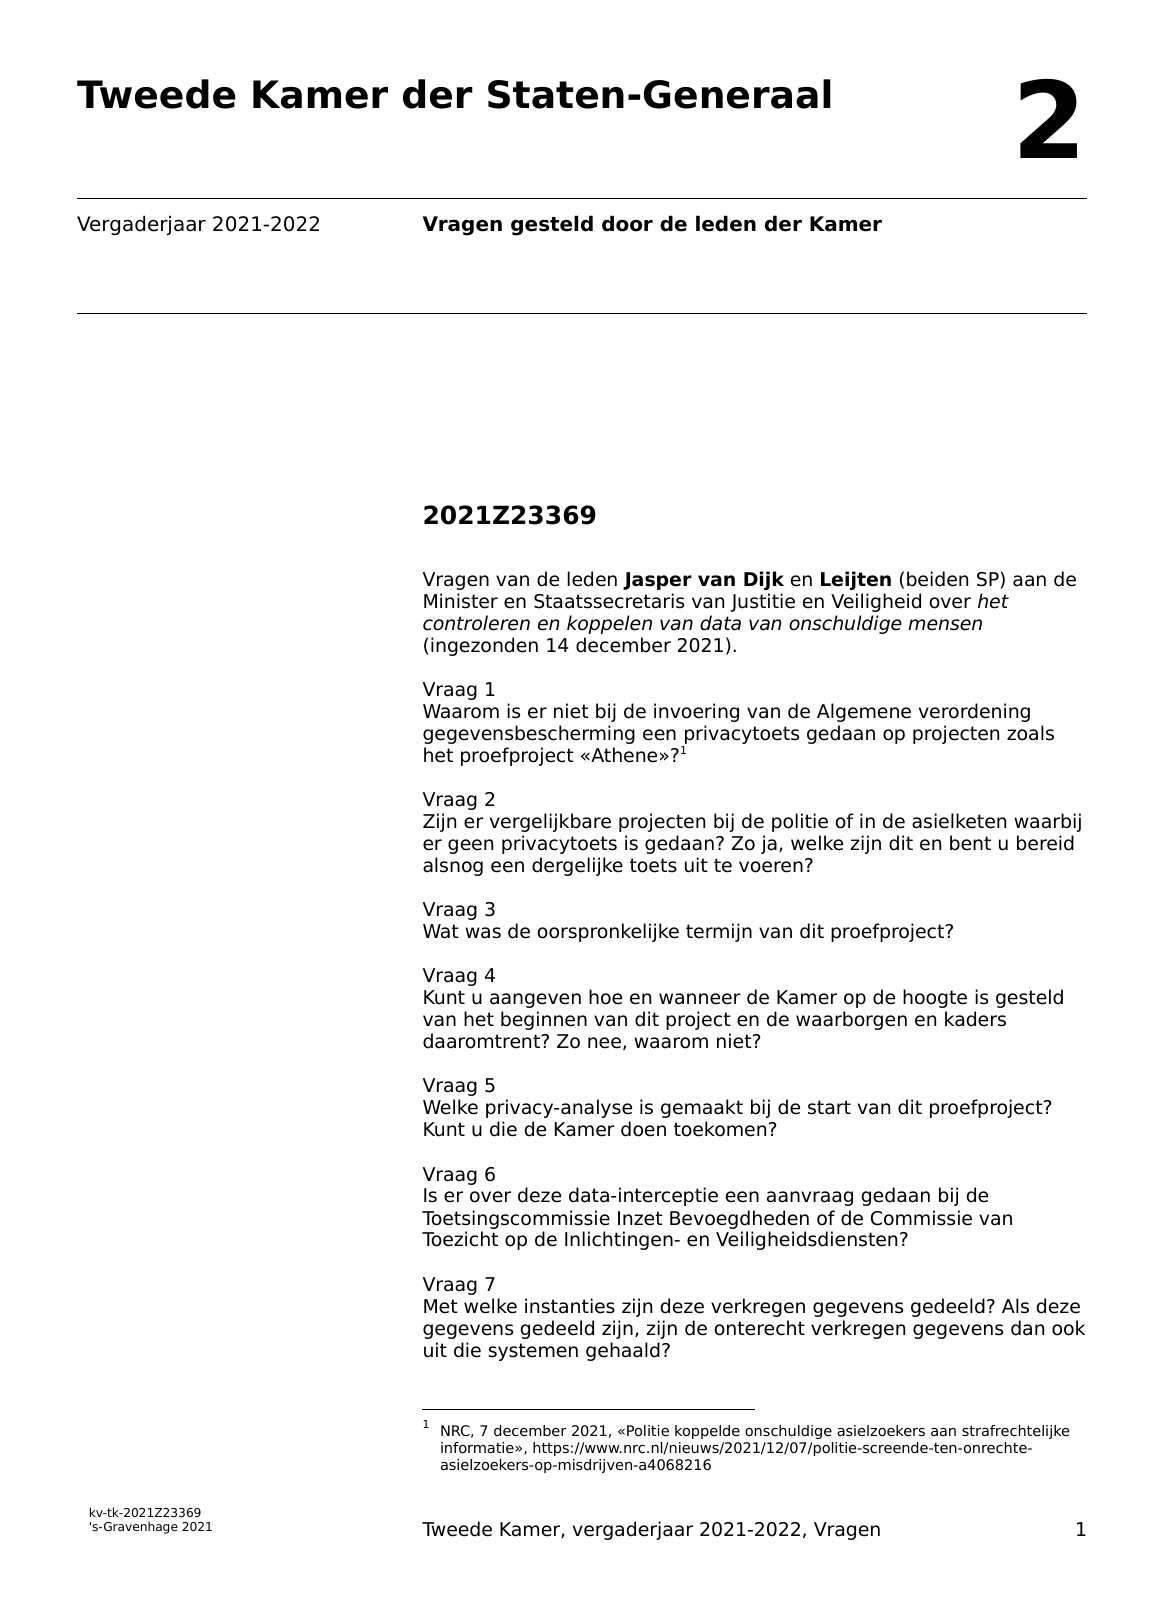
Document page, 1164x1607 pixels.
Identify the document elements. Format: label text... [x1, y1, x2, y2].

text Vraag 7 [422, 1273, 1087, 1296]
text Vragen van de leden Jasper van Dijk en Leijten (beiden SP) aan de Minister en Staatssecretaris van Justitie en Veiligheid over het controleren en koppelen van data van onschuldige mensen (ingezonden 14 december 2021). [422, 569, 1087, 657]
text Wat was de oorspronkelijke termijn van dit proefproject? [422, 921, 1087, 943]
text Vraag 2 [422, 789, 1087, 811]
text Vraag 5 [422, 1075, 1087, 1097]
text Met welke instanties zijn deze verkregen gegevens gedeeld? Als deze gegevens gedeeld zijn, zijn de onterecht verkregen gegevens dan ook uit die systemen gehaald? [422, 1296, 1087, 1361]
table_header 2 [886, 59, 1087, 198]
table_header Tweede Kamer der Staten-Generaal [77, 59, 886, 198]
text Vraag 3 [422, 899, 1087, 921]
text Kunt u aangeven hoe en wanneer de Kamer op de hoogte is gesteld van het beginnen van dit project en de waarborgen en kaders daaromtrent? Zo nee, waarom niet? [422, 987, 1087, 1053]
text Is er over deze data-interceptie een aanvraag gedaan bij de Toetsingscommissie Inzet Bevoegdheden of de Commissie van Toezicht op de Inlichtingen- en Veiligheidsdiensten? [422, 1185, 1087, 1251]
text 's-Gravenhage 2021 [88, 1520, 323, 1534]
text Vraag 4 [422, 965, 1087, 987]
text kv-tk-2021Z23369 [88, 1506, 323, 1520]
table_cell Vragen gesteld door de leden der Kamer [422, 199, 1087, 313]
text Vraag 1 [422, 679, 1087, 701]
text Zijn er vergelijkbare projecten bij de politie of in de asielketen waarbij er geen privacytoets is gedaan? Zo ja, welke zijn dit en bent u bereid alsnog een dergelijke toets uit te voeren? [422, 811, 1087, 877]
text Vraag 6 [422, 1163, 1087, 1185]
table_cell Vergaderjaar 2021-2022 [77, 199, 422, 313]
text NRC, 7 december 2021, «Politie koppelde onschuldige asielzoekers aan strafrechtelijke informatie», https://www.nrc.nl/nieuws/2021/12/07/politie-screende-ten-onrechte-asielzoekers-op-misdrijven-a4068216 [422, 1418, 1087, 1474]
text Waarom is er niet bij de invoering van de Algemene verordening gegevensbescherming een privacytoets gedaan op projecten zoals het proefproject «Athene»? [422, 701, 1087, 767]
text 2021Z23369 [422, 501, 1087, 531]
text Welke privacy-analyse is gemaakt bij de start van dit proefproject? Kunt u die de Kamer doen toekomen? [422, 1097, 1087, 1141]
